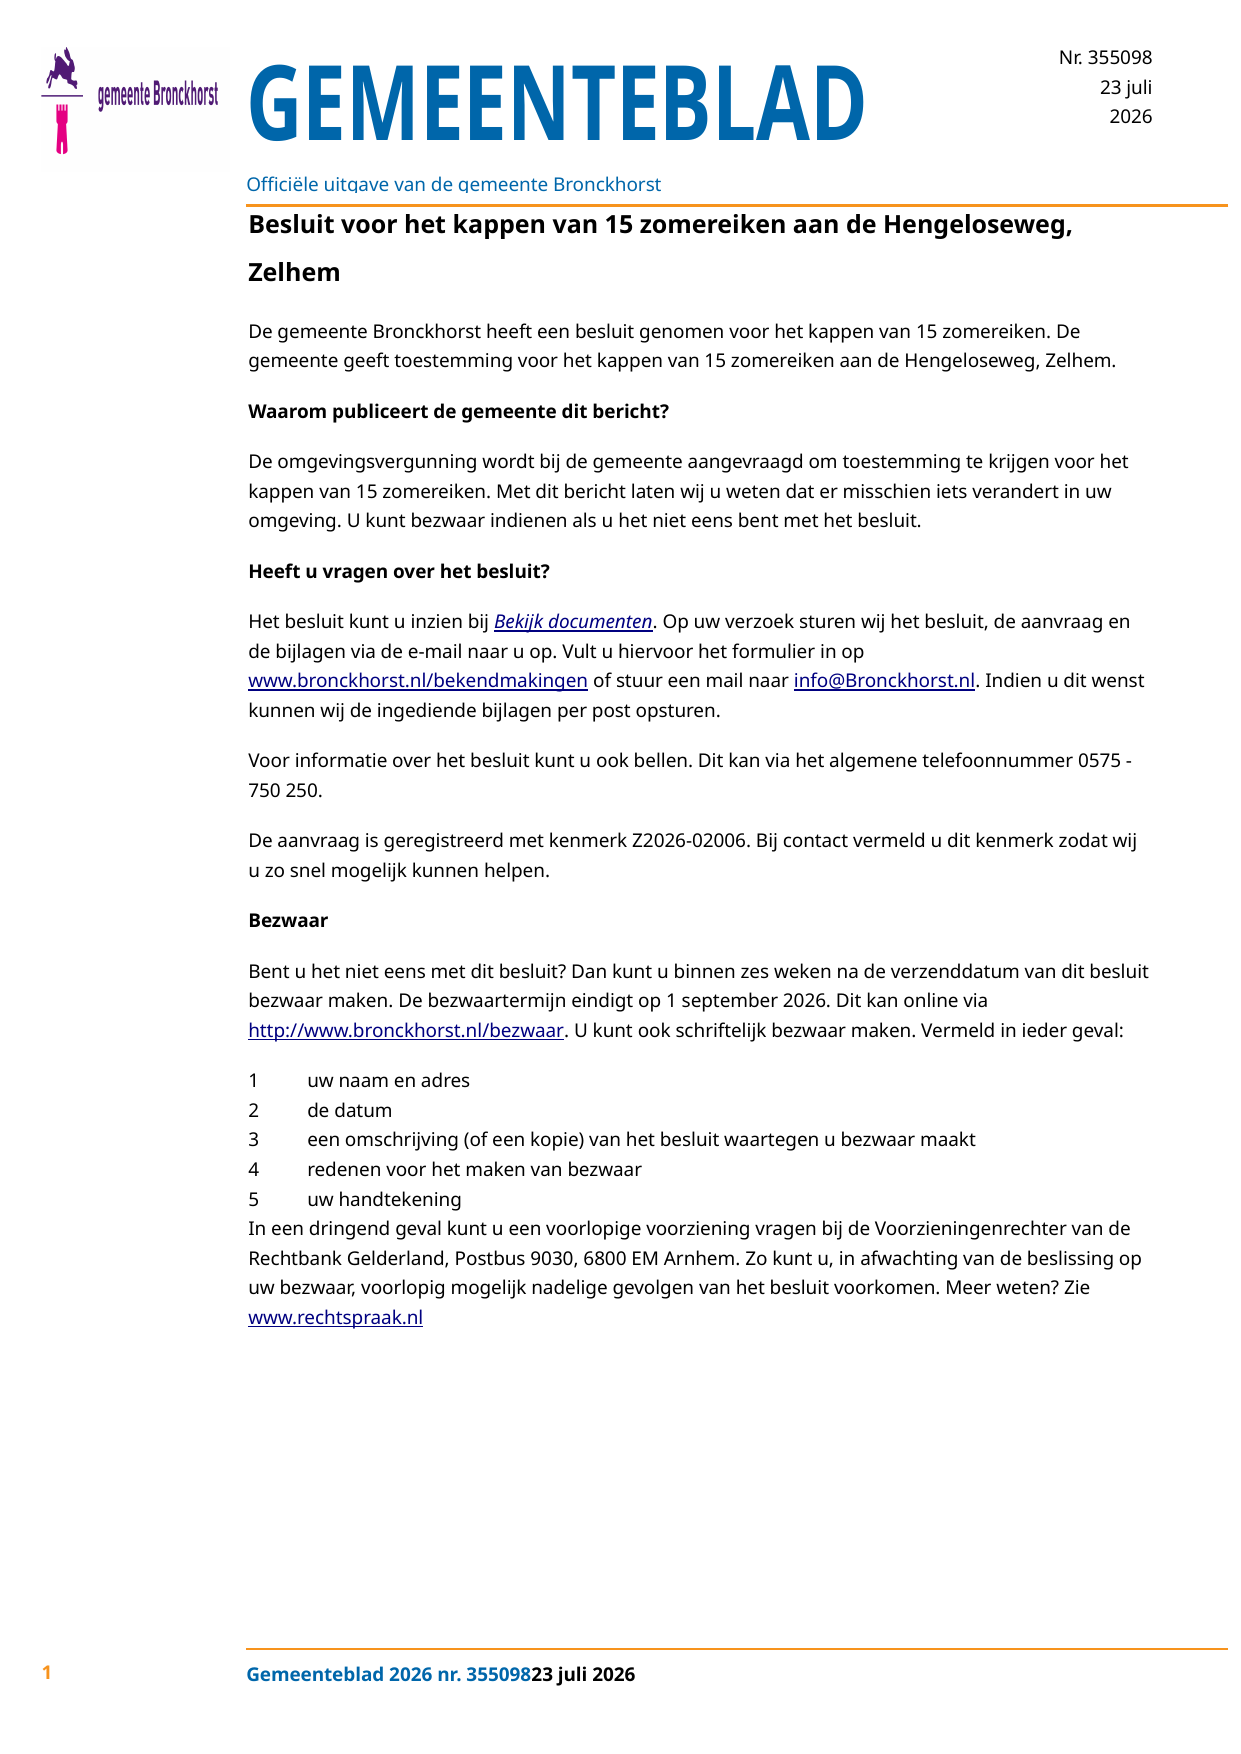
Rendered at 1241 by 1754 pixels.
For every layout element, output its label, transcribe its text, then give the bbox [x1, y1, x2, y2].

text De omgevingsvergunning wordt bij de gemeente aangevraagd om toestemming te krijgen voor het kappen van 15 zomereiken. Met dit bericht laten wij u weten dat er misschien iets verandert in uw omgeving. U kunt bezwaar indienen als u het niet eens bent met het besluit. [248, 448, 1152, 533]
text Voor informatie over het besluit kunt u ook bellen. Dit kan via het algemene telefoonnummer 0575 - 750 250. [248, 747, 1152, 803]
picture [41, 47, 231, 172]
list redenen voor het maken van bezwaar [248, 1156, 1152, 1182]
list uw naam en adres [248, 1067, 1152, 1093]
text Bezwaar [248, 907, 1152, 933]
text In een dringend geval kunt u een voorlopige voorziening vragen bij de Voorzieningenrechter van de Rechtbank Gelderland, Postbus 9030, 6800 EM Arnhem. Zo kunt u, in afwachting van de beslissing op uw bezwaar, voorlopig mogelijk nadelige gevolgen van het besluit voorkomen. Meer weten? Zie www.rechtspraak.nl [248, 1215, 1152, 1330]
text De aanvraag is geregistreerd met kenmerk Z2026-02006. Bij contact vermeld u dit kenmerk zodat wij u zo snel mogelijk kunnen helpen. [248, 827, 1152, 883]
text Waarom publiceert de gemeente dit bericht? [248, 398, 1152, 424]
text De gemeente Bronckhorst heeft een besluit genomen voor het kappen van 15 zomereiken. De gemeente geeft toestemming voor het kappen van 15 zomereiken aan de Hengeloseweg, Zelhem. [248, 318, 1152, 373]
text Besluit voor het kappen van 15 zomereiken aan de Hengeloseweg, Zelhem [248, 207, 1152, 288]
text Het besluit kunt u inzien bij Bekijk documenten. Op uw verzoek sturen wij het besluit, de aanvraag en de bijlagen via de e-mail naar u op. Vult u hiervoor het formulier in op www.bronckhorst.nl/bekendmakingen of stuur een mail naar info@Bronckhorst.nl. Indien u dit wenst kunnen wij de ingediende bijlagen per post opsturen. [248, 608, 1152, 723]
list de datum [248, 1097, 1152, 1123]
text Heeft u vragen over het besluit? [248, 558, 1152, 584]
list een omschrijving (of een kopie) van het besluit waartegen u bezwaar maakt [248, 1127, 1152, 1152]
text Bent u het niet eens met dit besluit? Dan kunt u binnen zes weken na de verzenddatum van dit besluit bezwaar maken. De bezwaartermijn eindigt op 1 september 2026. Dit kan online via http://www.bronckhorst.nl/bezwaar. U kunt ook schriftelijk bezwaar maken. Vermeld in ieder geval: [248, 958, 1152, 1043]
list uw handtekening [248, 1186, 1152, 1212]
